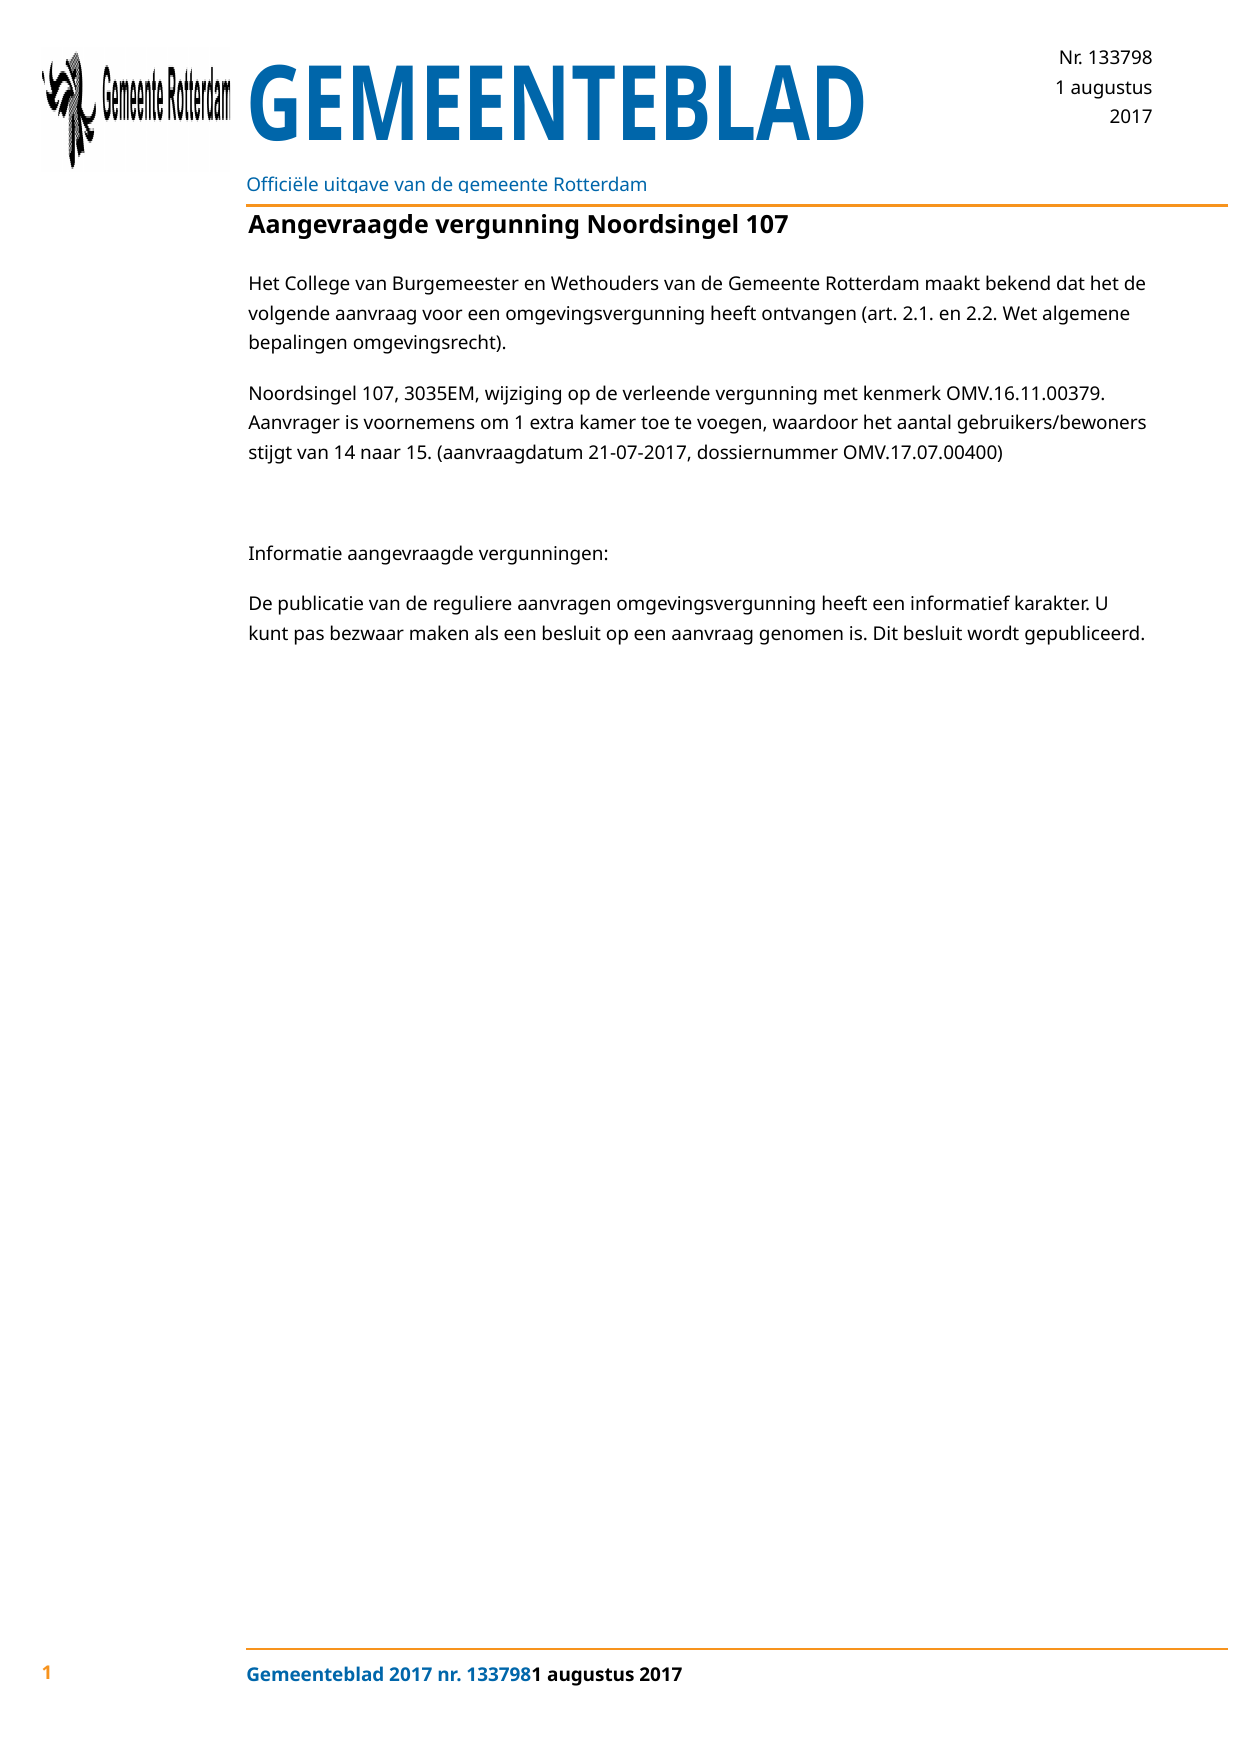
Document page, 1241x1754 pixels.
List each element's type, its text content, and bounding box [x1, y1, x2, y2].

text De publicatie van de reguliere aanvragen omgevingsvergunning heeft een informatief karakter. U kunt pas bezwaar maken als een besluit op een aanvraag genomen is. Dit besluit wordt gepubliceerd. [248, 590, 1152, 646]
picture [41, 47, 231, 172]
text Informatie aangevraagde vergunningen: [248, 540, 1152, 566]
text Noordsingel 107, 3035EM, wijziging op de verleende vergunning met kenmerk OMV.16.11.00379. Aanvrager is voornemens om 1 extra kamer toe te voegen, waardoor het aantal gebruikers/bewoners stijgt van 14 naar 15. (aanvraagdatum 21-07-2017, dossiernummer OMV.17.07.00400) [248, 380, 1152, 465]
text Het College van Burgemeester en Wethouders van de Gemeente Rotterdam maakt bekend dat het de volgende aanvraag voor een omgevingsvergunning heeft ontvangen (art. 2.1. en 2.2. Wet algemene bepalingen omgevingsrecht). [248, 270, 1152, 355]
text Aangevraagde vergunning Noordsingel 107 [248, 207, 1152, 241]
